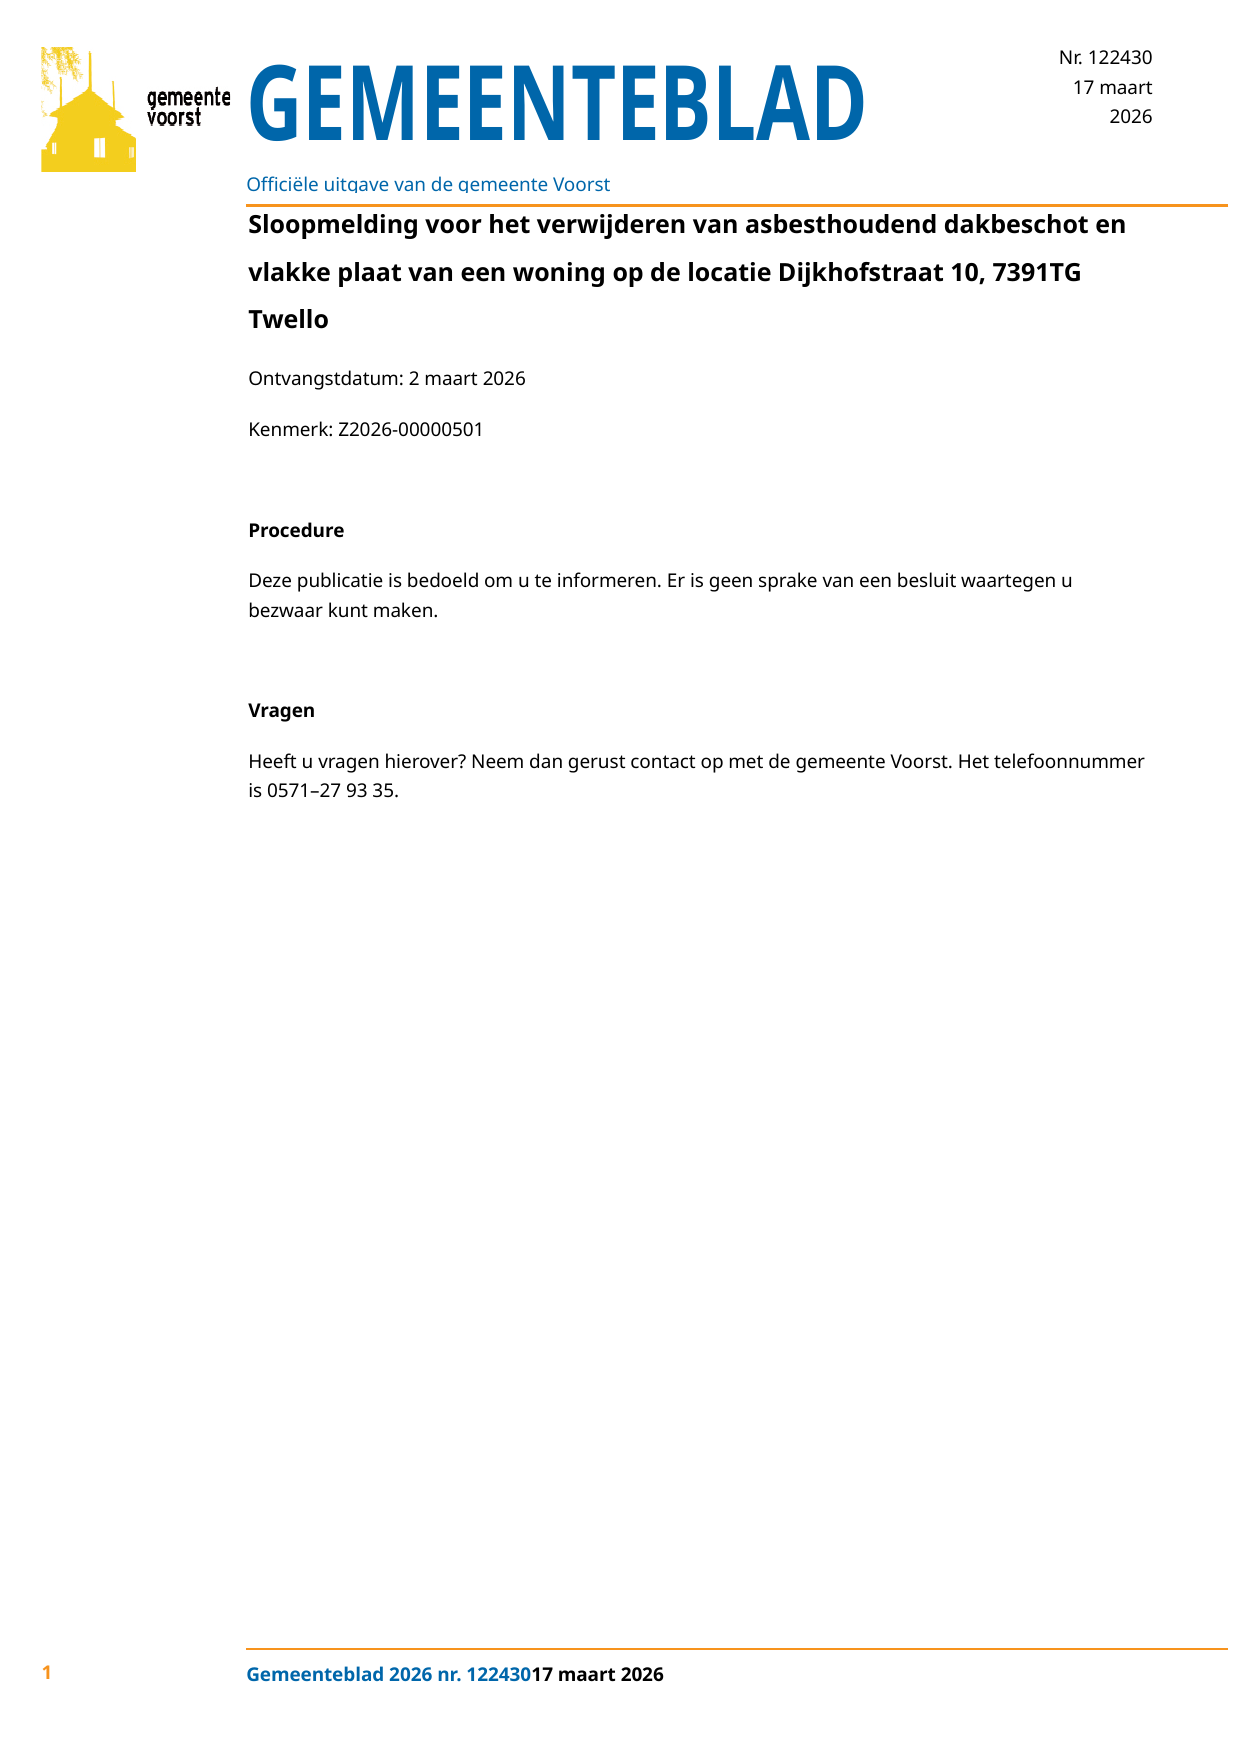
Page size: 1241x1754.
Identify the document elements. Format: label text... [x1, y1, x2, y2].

text Procedure [248, 517, 1152, 542]
text Sloopmelding voor het verwijderen van asbesthoudend dakbeschot en vlakke plaat van een woning op de locatie Dijkhofstraat 10, 7391TG Twello [248, 207, 1152, 336]
text Ontvangstdatum: 2 maart 2026 [248, 366, 1152, 391]
text Vragen [248, 698, 1152, 723]
text Heeft u vragen hierover? Neem dan gerust contact op met de gemeente Voorst. Het telefoonnummer is 0571–27 93 35. [248, 748, 1152, 803]
text Deze publicatie is bedoeld om u te informeren. Er is geen sprake van een besluit waartegen u bezwaar kunt maken. [248, 567, 1152, 622]
text Kenmerk: Z2026-00000501 [248, 416, 1152, 442]
picture [41, 47, 231, 172]
